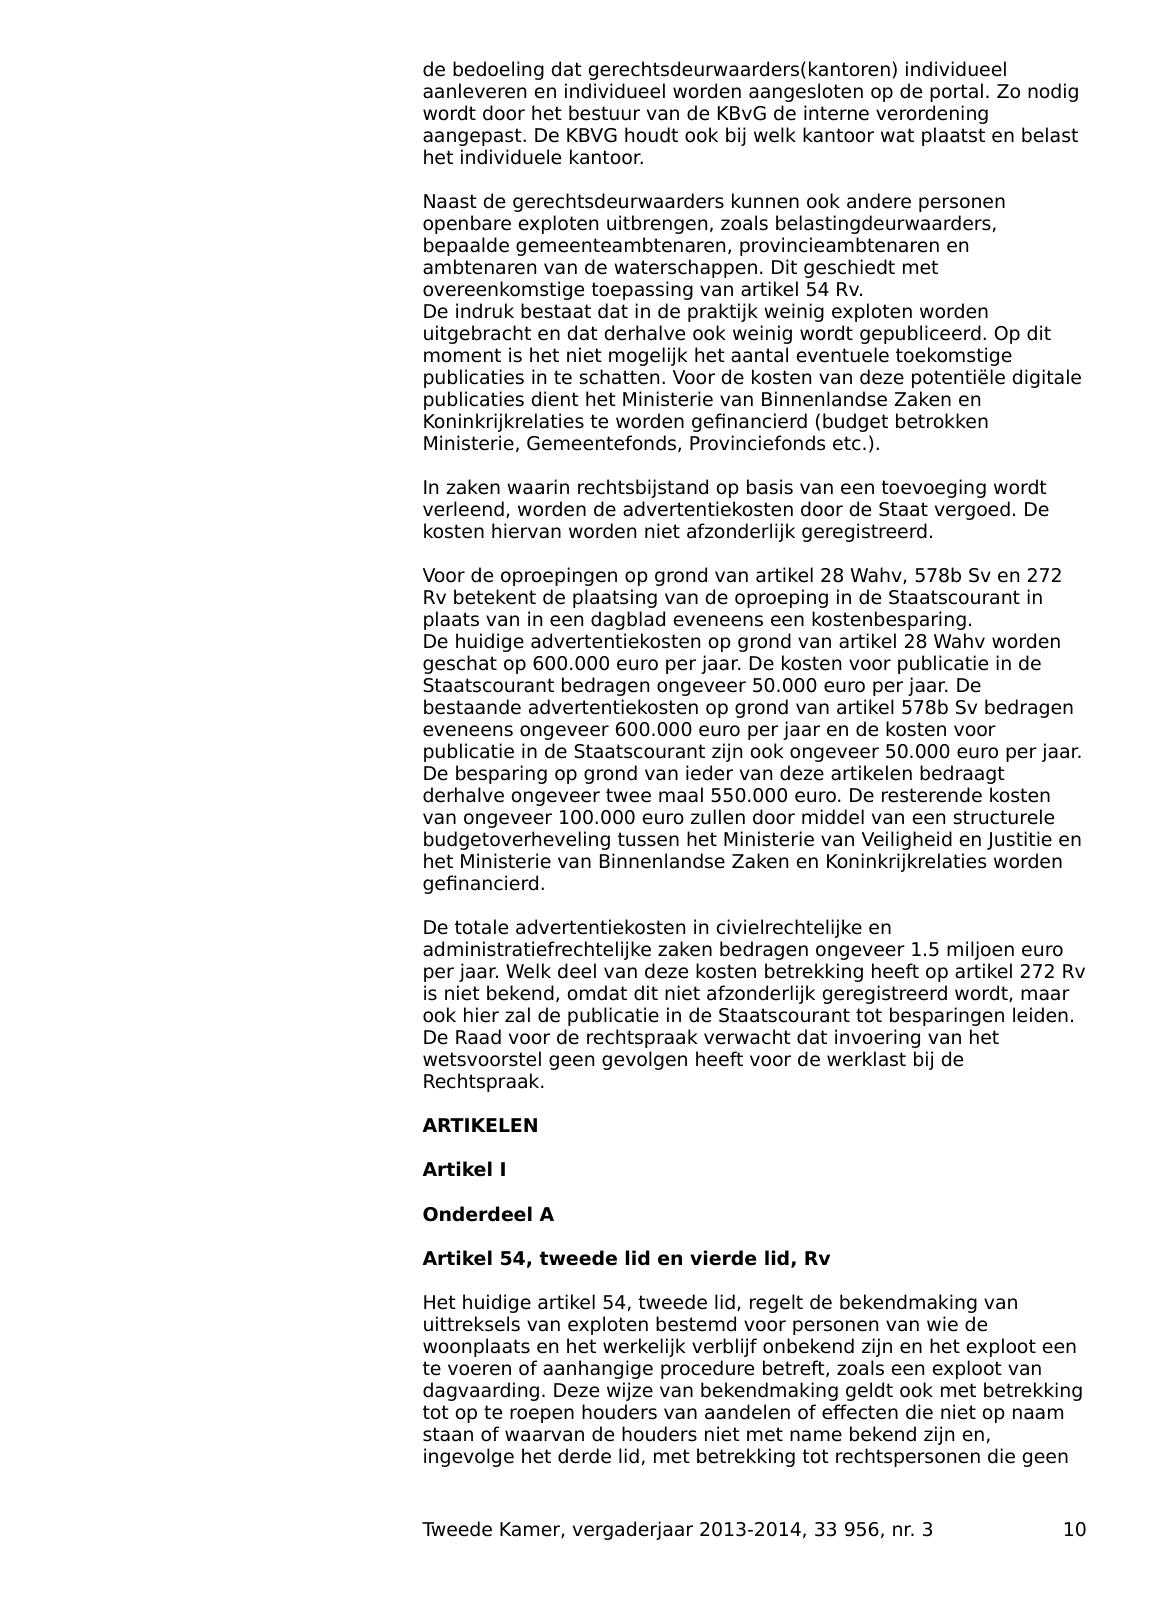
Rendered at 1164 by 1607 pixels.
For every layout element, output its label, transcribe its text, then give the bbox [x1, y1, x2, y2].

text Naast de gerechtsdeurwaarders kunnen ook andere personen openbare exploten uitbrengen, zoals belastingdeurwaarders, bepaalde gemeenteambtenaren, provincieambtenaren en ambtenaren van de waterschappen. Dit geschiedt met overeenkomstige toepassing van artikel 54 Rv. [422, 191, 1087, 301]
subtitle Onderdeel A [422, 1203, 1087, 1225]
text de bedoeling dat gerechtsdeurwaarders(kantoren) individueel aanleveren en individueel worden aangesloten op de portal. Zo nodig wordt door het bestuur van de KBvG de interne verordening aangepast. De KBVG houdt ook bij welk kantoor wat plaatst en belast het individuele kantoor. [422, 59, 1087, 169]
text De Raad voor de rechtspraak verwacht dat invoering van het wetsvoorstel geen gevolgen heeft voor de werklast bij de Rechtspraak. [422, 1027, 1087, 1093]
text De indruk bestaat dat in de praktijk weinig exploten worden uitgebracht en dat derhalve ook weinig wordt gepubliceerd. Op dit moment is het niet mogelijk het aantal eventuele toekomstige publicaties in te schatten. Voor de kosten van deze potentiële digitale publicaties dient het Ministerie van Binnenlandse Zaken en Koninkrijkrelaties te worden gefinancierd (budget betrokken Ministerie, Gemeentefonds, Provinciefonds etc.). [422, 301, 1087, 455]
text De totale advertentiekosten in civielrechtelijke en administratiefrechtelijke zaken bedragen ongeveer 1.5 miljoen euro per jaar. Welk deel van deze kosten betrekking heeft op artikel 272 Rv is niet bekend, omdat dit niet afzonderlijk geregistreerd wordt, maar ook hier zal de publicatie in de Staatscourant tot besparingen leiden. [422, 917, 1087, 1027]
subtitle Artikel I [422, 1159, 1087, 1181]
text Het huidige artikel 54, tweede lid, regelt de bekendmaking van uittreksels van exploten bestemd voor personen van wie de woonplaats en het werkelijk verblijf onbekend zijn en het exploot een te voeren of aanhangige procedure betreft, zoals een exploot van dagvaarding. Deze wijze van bekendmaking geldt ook met betrekking tot op te roepen houders van aandelen of effecten die niet op naam staan of waarvan de houders niet met name bekend zijn en, ingevolge het derde lid, met betrekking tot rechtspersonen die geen [422, 1292, 1087, 1468]
subtitle ARTIKELEN [422, 1115, 1087, 1137]
text In zaken waarin rechtsbijstand op basis van een toevoeging wordt verleend, worden de advertentiekosten door de Staat vergoed. De kosten hiervan worden niet afzonderlijk geregistreerd. [422, 477, 1087, 543]
text Voor de oproepingen op grond van artikel 28 Wahv, 578b Sv en 272 Rv betekent de plaatsing van de oproeping in de Staatscourant in plaats van in een dagblad eveneens een kostenbesparing. [422, 565, 1087, 631]
subtitle Artikel 54, tweede lid en vierde lid, Rv [422, 1248, 1087, 1269]
text De huidige advertentiekosten op grond van artikel 28 Wahv worden geschat op 600.000 euro per jaar. De kosten voor publicatie in de Staatscourant bedragen ongeveer 50.000 euro per jaar. De bestaande advertentiekosten op grond van artikel 578b Sv bedragen eveneens ongeveer 600.000 euro per jaar en de kosten voor publicatie in de Staatscourant zijn ook ongeveer 50.000 euro per jaar. De besparing op grond van ieder van deze artikelen bedraagt derhalve ongeveer twee maal 550.000 euro. De resterende kosten van ongeveer 100.000 euro zullen door middel van een structurele budgetoverheveling tussen het Ministerie van Veiligheid en Justitie en het Ministerie van Binnenlandse Zaken en Koninkrijkrelaties worden gefinancierd. [422, 631, 1087, 895]
